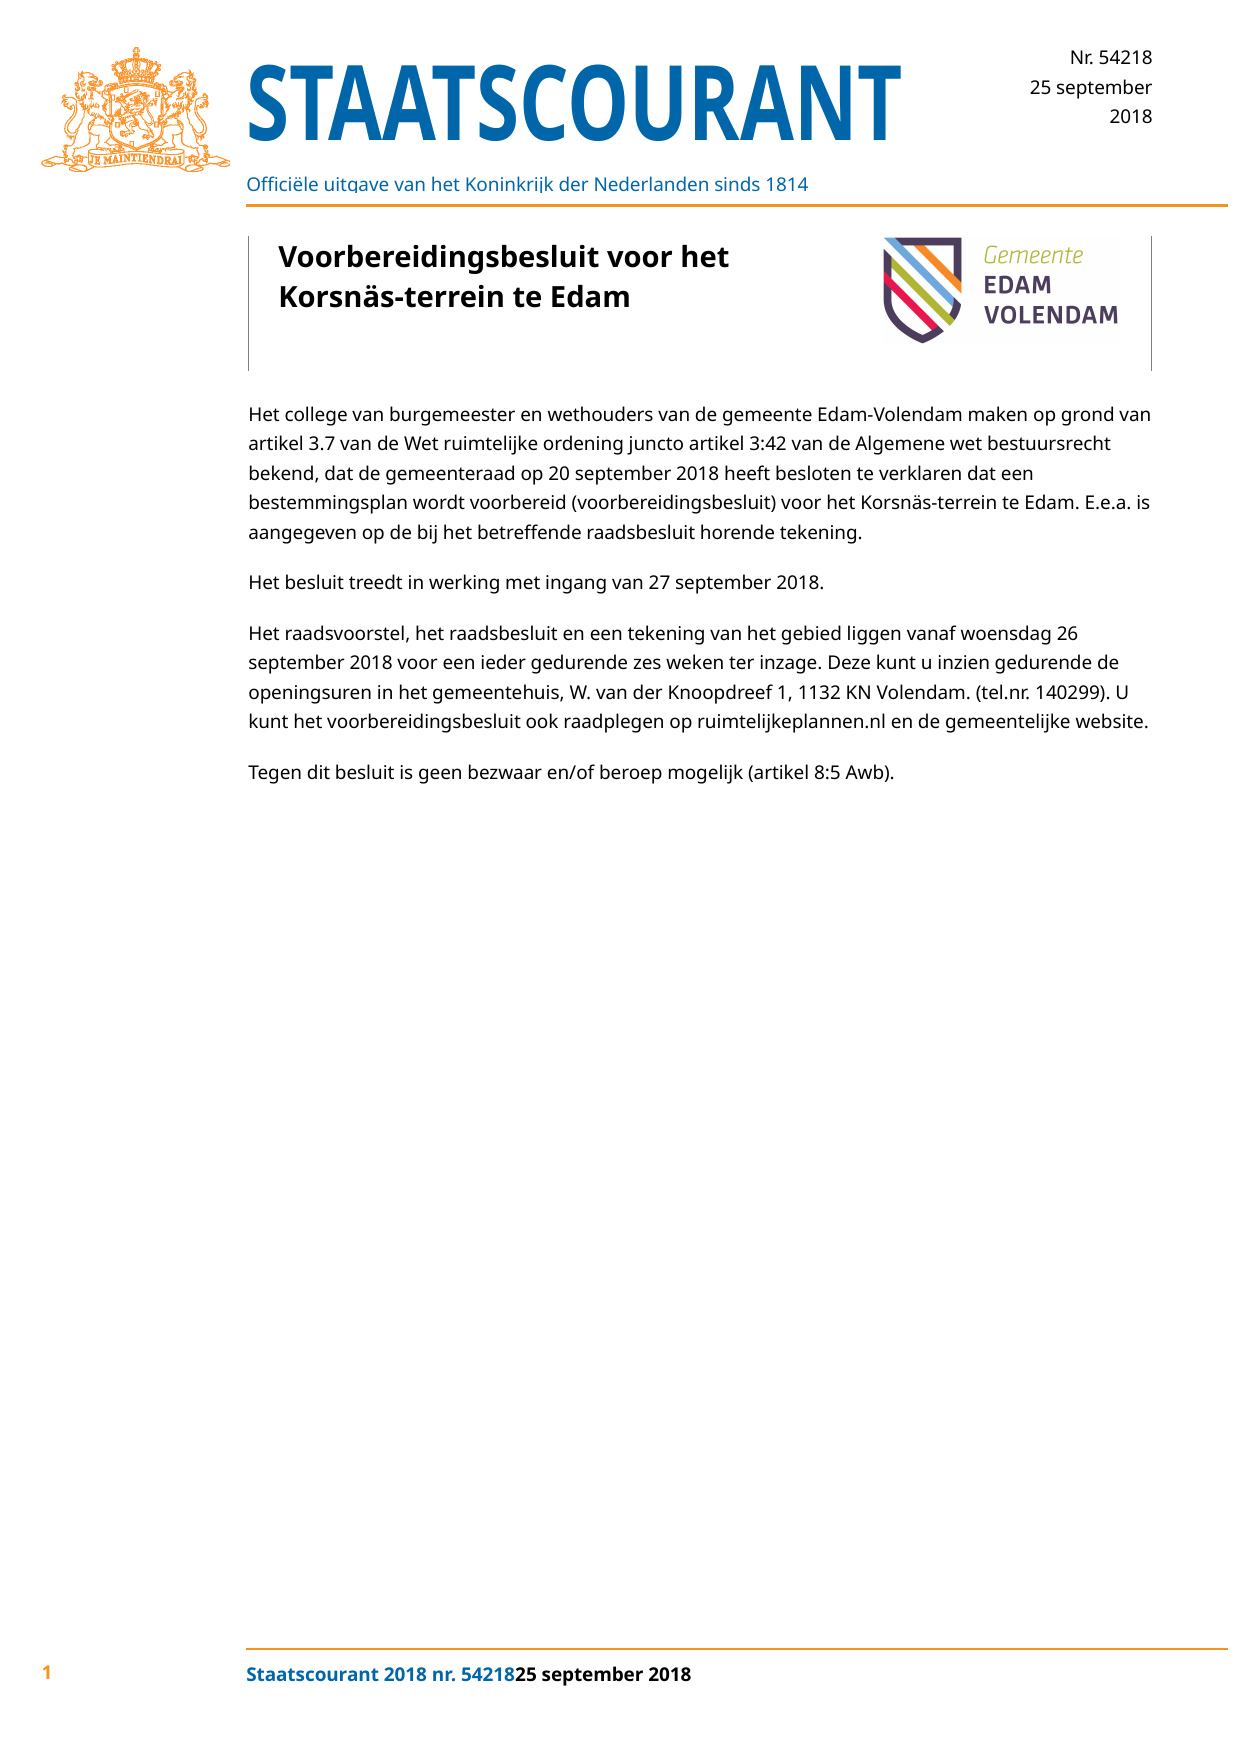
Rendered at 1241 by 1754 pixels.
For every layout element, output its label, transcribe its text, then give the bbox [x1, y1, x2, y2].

table_header [850, 236, 1151, 371]
text Tegen dit besluit is geen bezwaar en/of beroep mogelijk (artikel 8:5 Awb). [248, 759, 1152, 785]
text Het raadsvoorstel, het raadsbesluit en een tekening van het gebied liggen vanaf woensdag 26 september 2018 voor een ieder gedurende zes weken ter inzage. Deze kunt u inzien gedurende de openingsuren in het gemeentehuis, W. van der Knoopdreef 1, 1132 KN Volendam. (tel.nr. 140299). U kunt het voorbereidingsbesluit ook raadplegen op ruimtelijkeplannen.nl en de gemeentelijke website. [248, 620, 1152, 734]
text Het college van burgemeester en wethouders van de gemeente Edam-Volendam maken op grond van artikel 3.7 van de Wet ruimtelijke ordening juncto artikel 3:42 van de Algemene wet bestuursrecht bekend, dat de gemeenteraad op 20 september 2018 heeft besloten te verklaren dat een bestemmingsplan wordt voorbereid (voorbereidingsbesluit) voor het Korsnäs-terrein te Edam. E.e.a. is aangegeven op de bij het betreffende raadsbesluit horende tekening. [248, 401, 1152, 545]
table_header Voorbereidingsbesluit voor het Korsnäs-terrein te Edam [249, 236, 850, 371]
picture [882, 236, 1119, 346]
picture [41, 47, 231, 172]
text Het besluit treedt in werking met ingang van 27 september 2018. [248, 569, 1152, 595]
